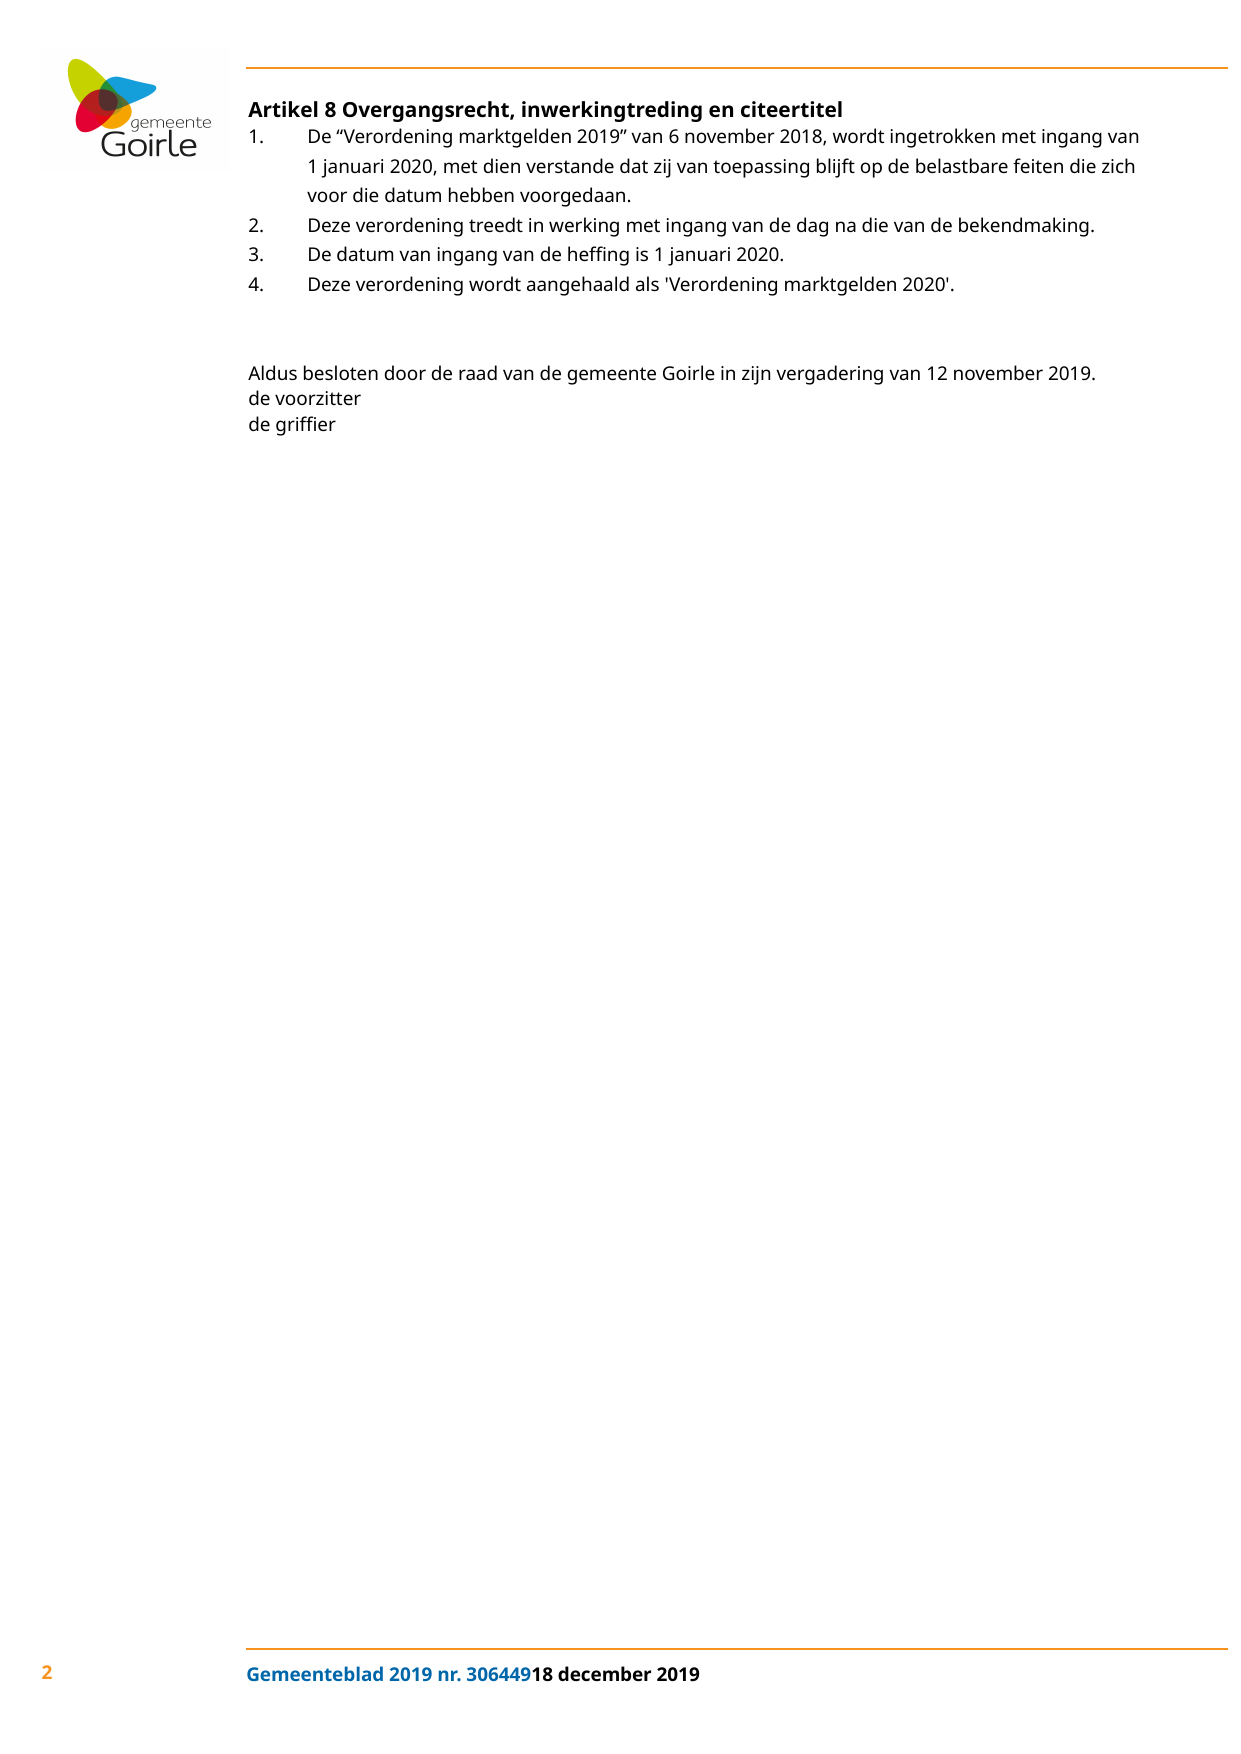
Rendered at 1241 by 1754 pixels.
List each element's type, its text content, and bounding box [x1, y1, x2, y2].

text Artikel 8 Overgangsrecht, inwerkingtreding en citeertitel [248, 95, 1152, 123]
list De “Verordening marktgelden 2019” van 6 november 2018, wordt ingetrokken met ingang van 1 januari 2020, met dien verstande dat zij van toepassing blijft op de belastbare feiten die zich voor die datum hebben voorgedaan. [248, 123, 1152, 208]
list Deze verordening wordt aangehaald als 'Verordening marktgelden 2020'. [248, 271, 1152, 297]
text de griffier [248, 411, 1152, 437]
list Deze verordening treedt in werking met ingang van de dag na die van de bekendmaking. [248, 212, 1152, 238]
list De datum van ingang van de heffing is 1 januari 2020. [248, 242, 1152, 267]
picture [41, 47, 231, 172]
text de voorzitter [248, 386, 1152, 411]
text Aldus besloten door de raad van de gemeente Goirle in zijn vergadering van 12 november 2019. [248, 360, 1152, 386]
